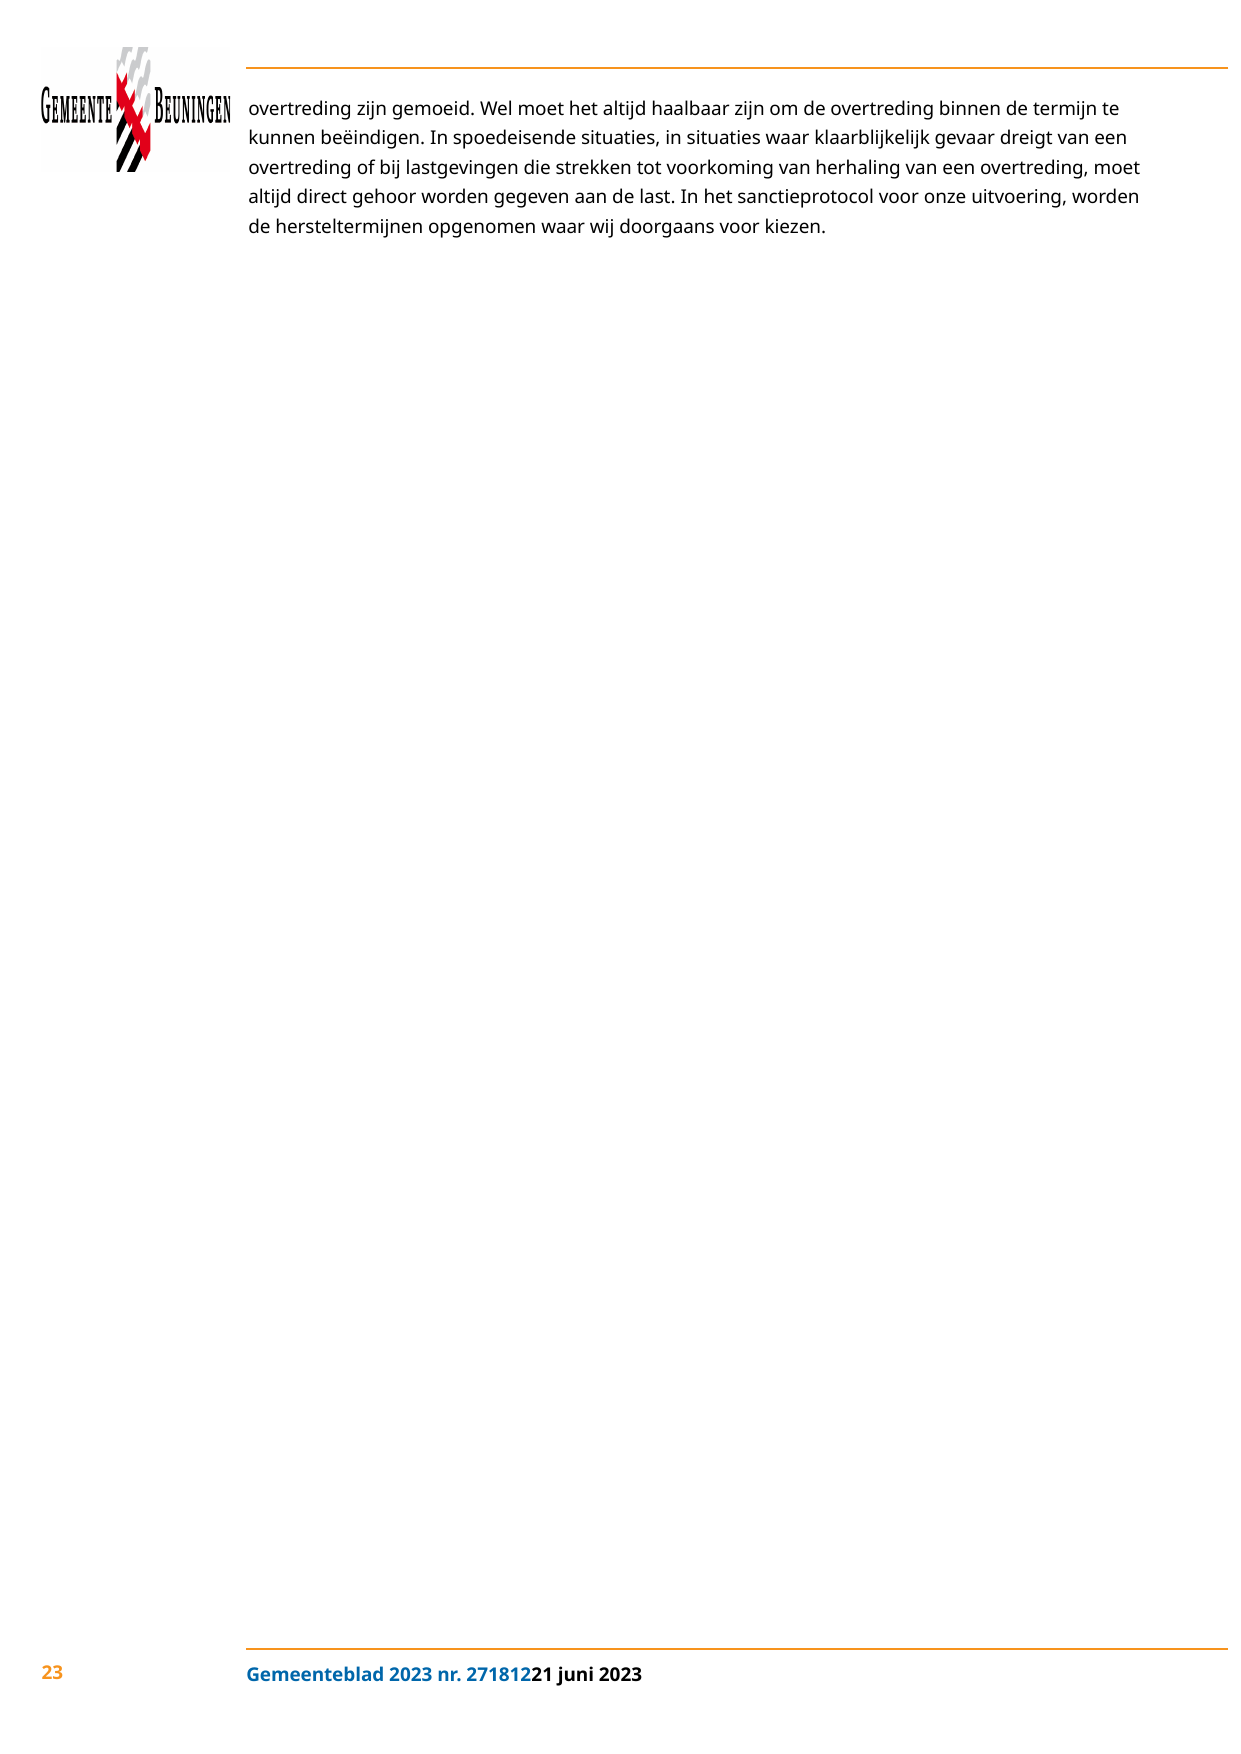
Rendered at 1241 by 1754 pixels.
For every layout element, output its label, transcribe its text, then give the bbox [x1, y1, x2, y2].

text overtreding zijn gemoeid. Wel moet het altijd haalbaar zijn om de overtreding binnen de termijn te kunnen beëindigen. In spoedeisende situaties, in situaties waar klaarblijkelijk gevaar dreigt van een overtreding of bij lastgevingen die strekken tot voorkoming van herhaling van een overtreding, moet altijd direct gehoor worden gegeven aan de last. In het sanctieprotocol voor onze uitvoering, worden de hersteltermijnen opgenomen waar wij doorgaans voor kiezen. [248, 95, 1152, 239]
picture [41, 47, 231, 172]
